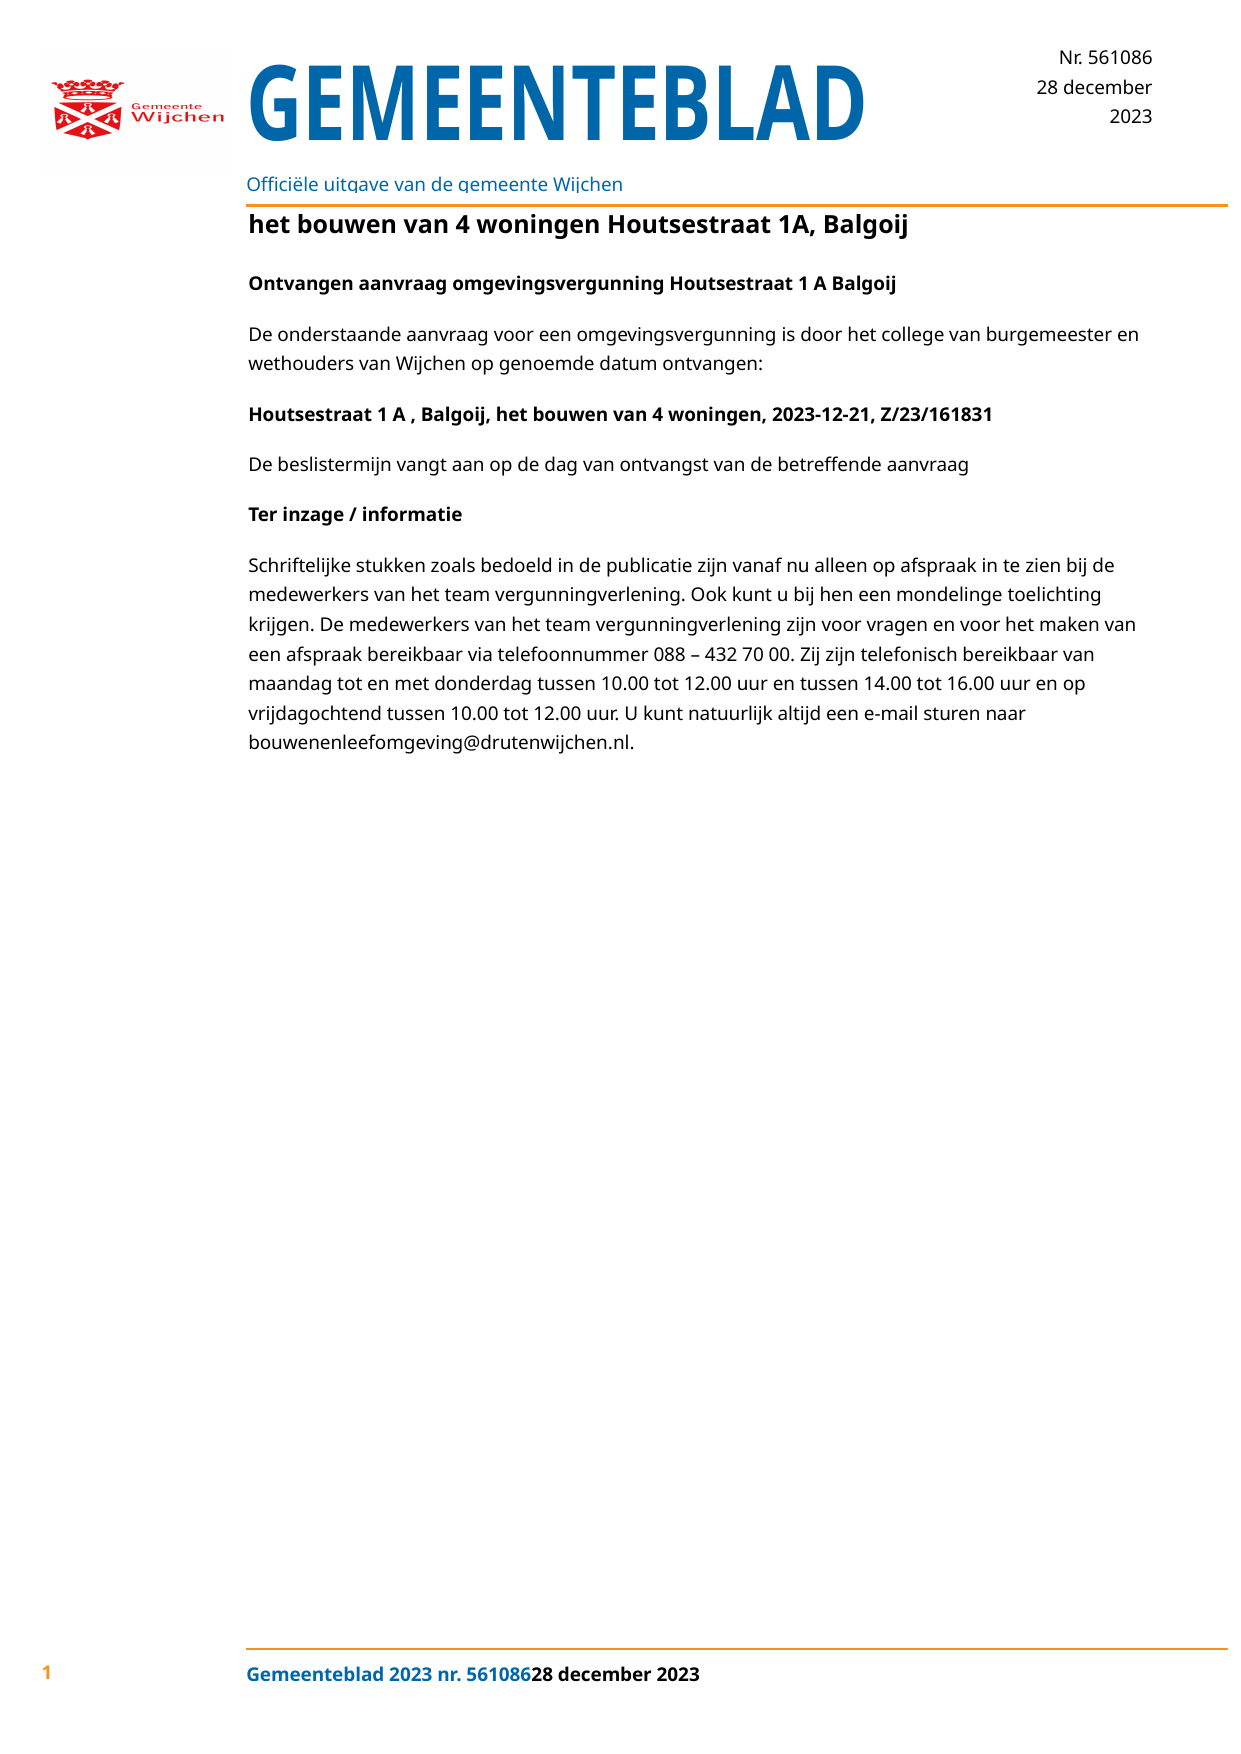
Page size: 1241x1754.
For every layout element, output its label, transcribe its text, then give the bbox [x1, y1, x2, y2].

text De beslistermijn vangt aan op de dag van ontvangst van de betreffende aanvraag [248, 451, 1152, 477]
text De onderstaande aanvraag voor een omgevingsvergunning is door het college van burgemeester en wethouders van Wijchen op genoemde datum ontvangen: [248, 321, 1152, 376]
text Schriftelijke stukken zoals bedoeld in de publicatie zijn vanaf nu alleen op afspraak in te zien bij de medewerkers van het team vergunningverlening. Ook kunt u bij hen een mondelinge toelichting krijgen. De medewerkers van het team vergunningverlening zijn voor vragen en voor het maken van een afspraak bereikbaar via telefoonnummer 088 – 432 70 00. Zij zijn telefonisch bereikbaar van maandag tot en met donderdag tussen 10.00 tot 12.00 uur en tussen 14.00 tot 16.00 uur en op vrijdagochtend tussen 10.00 tot 12.00 uur. U kunt natuurlijk altijd een e-mail sturen naar bouwenenleefomgeving@drutenwijchen.nl. [248, 552, 1152, 755]
text Ter inzage / informatie [248, 502, 1152, 527]
picture [41, 47, 231, 172]
text Houtsestraat 1 A , Balgoij, het bouwen van 4 woningen, 2023-12-21, Z/23/161831 [248, 401, 1152, 426]
text Ontvangen aanvraag omgevingsvergunning Houtsestraat 1 A Balgoij [248, 270, 1152, 296]
text het bouwen van 4 woningen Houtsestraat 1A, Balgoij [248, 207, 1152, 241]
